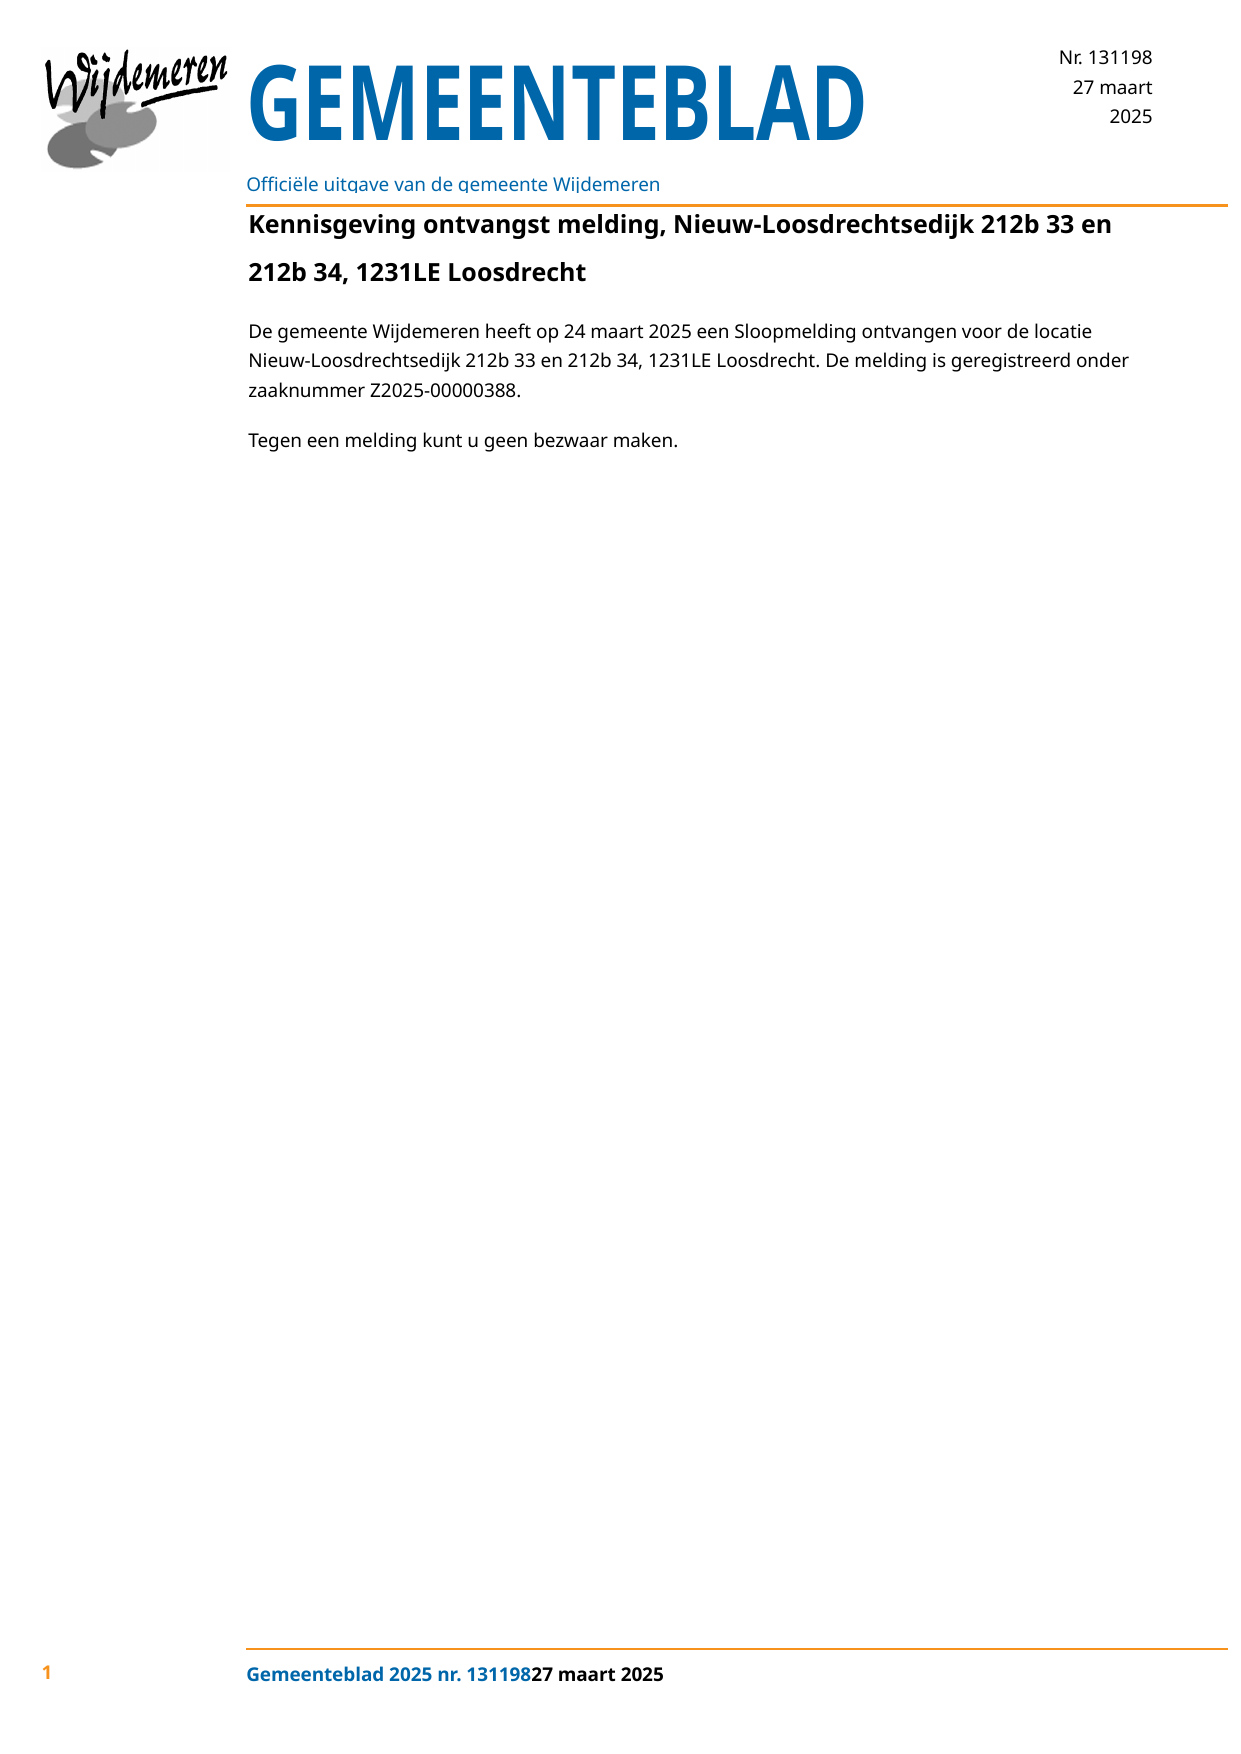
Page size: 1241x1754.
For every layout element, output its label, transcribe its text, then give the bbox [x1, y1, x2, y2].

text Tegen een melding kunt u geen bezwaar maken. [248, 427, 1152, 453]
text Kennisgeving ontvangst melding, Nieuw-Loosdrechtsedijk 212b 33 en 212b 34, 1231LE Loosdrecht [248, 207, 1152, 288]
picture [41, 47, 231, 172]
text De gemeente Wijdemeren heeft op 24 maart 2025 een Sloopmelding ontvangen voor de locatie Nieuw-Loosdrechtsedijk 212b 33 en 212b 34, 1231LE Loosdrecht. De melding is geregistreerd onder zaaknummer Z2025-00000388. [248, 318, 1152, 403]
